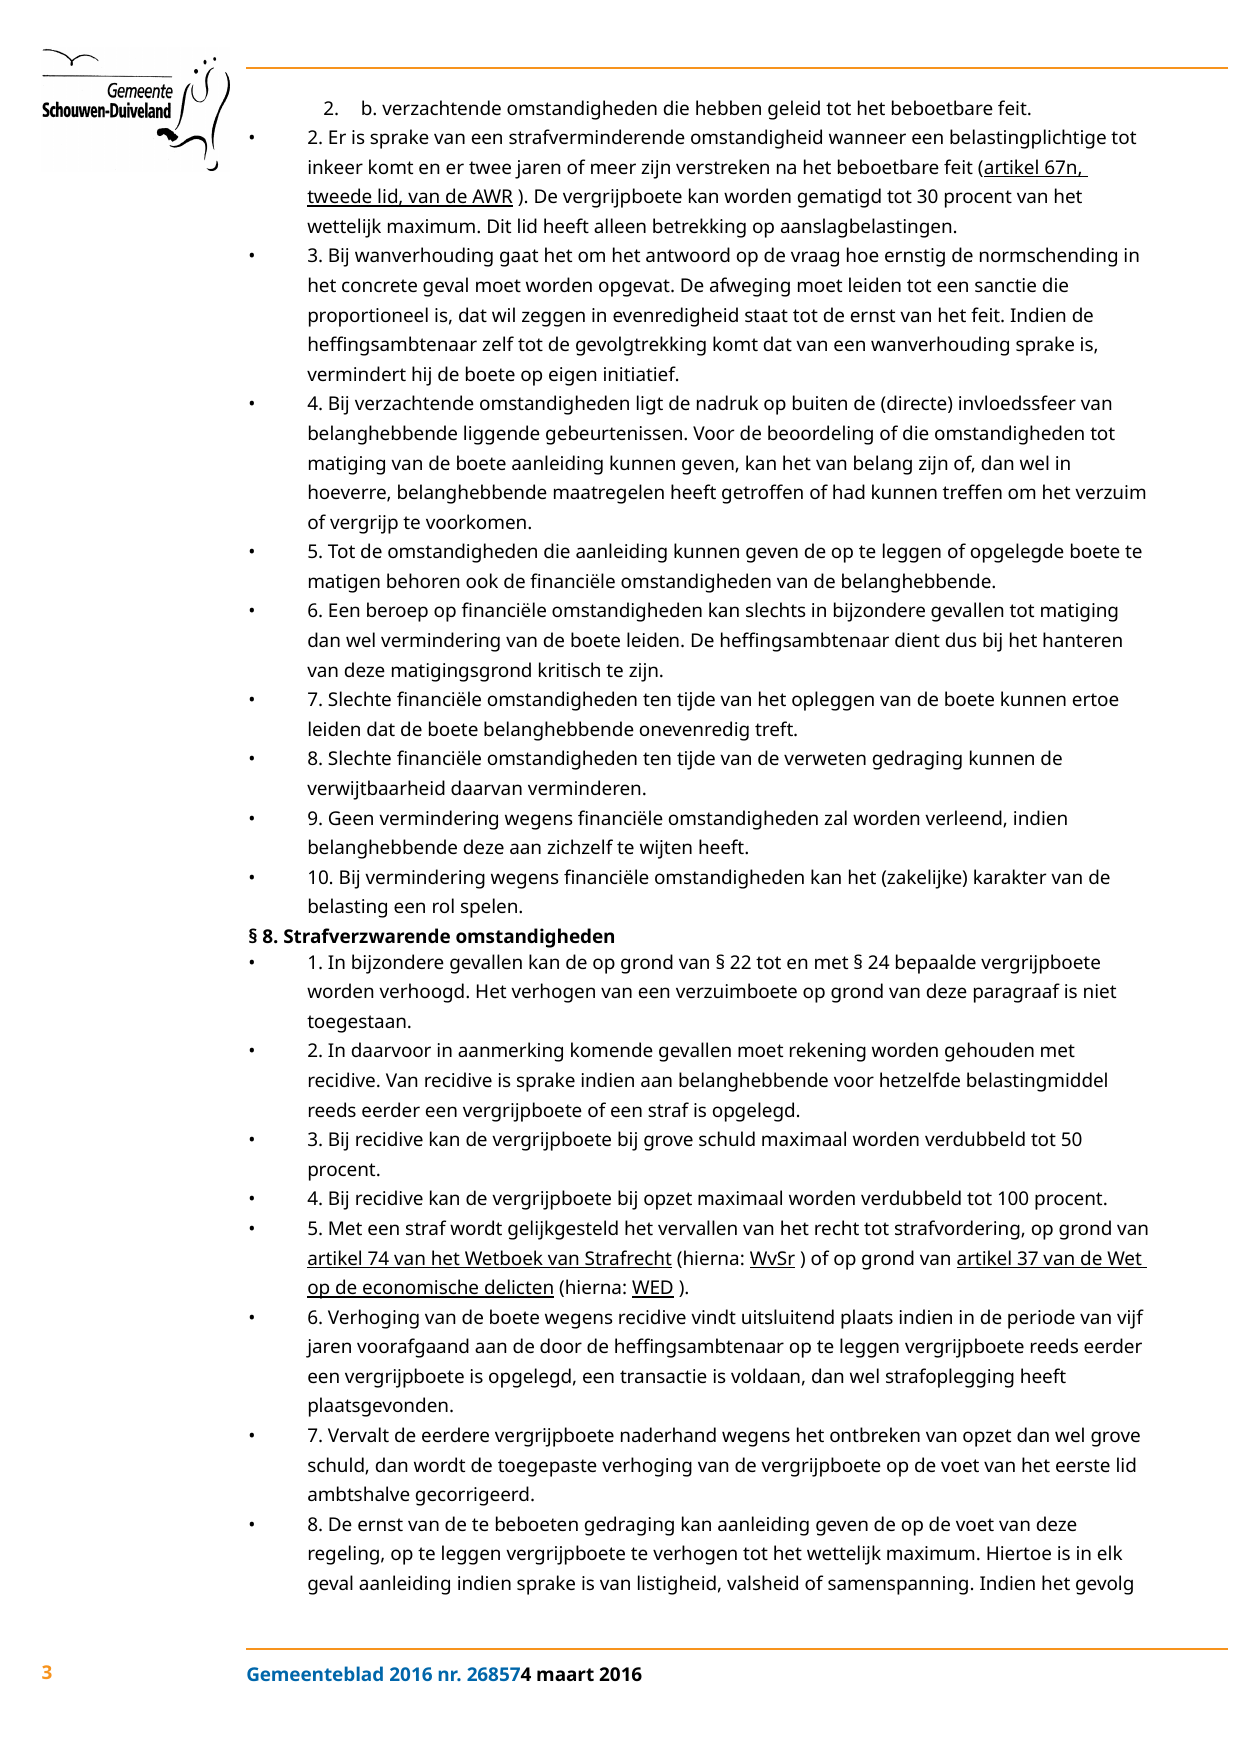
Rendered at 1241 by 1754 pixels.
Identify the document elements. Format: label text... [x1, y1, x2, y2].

list 7. Vervalt de eerdere vergrijpboete naderhand wegens het ontbreken van opzet dan wel grove schuld, dan wordt de toegepaste verhoging van de vergrijpboete op de voet van het eerste lid ambtshalve gecorrigeerd. [248, 1422, 1152, 1507]
text § 8. Strafverzwarende omstandigheden [248, 923, 1152, 949]
list 9. Geen vermindering wegens financiële omstandigheden zal worden verleend, indien belanghebbende deze aan zichzelf te wijten heeft. [248, 805, 1152, 860]
list b. verzachtende omstandigheden die hebben geleid tot het beboetbare feit. [323, 95, 1152, 121]
list 6. Verhoging van de boete wegens recidive vindt uitsluitend plaats indien in de periode van vijf jaren voorafgaand aan de door de heffingsambtenaar op te leggen vergrijpboete reeds eerder een vergrijpboete is opgelegd, een transactie is voldaan, dan wel strafoplegging heeft plaatsgevonden. [248, 1304, 1152, 1418]
list 4. Bij verzachtende omstandigheden ligt de nadruk op buiten de (directe) invloedssfeer van belanghebbende liggende gebeurtenissen. Voor de beoordeling of die omstandigheden tot matiging van de boete aanleiding kunnen geven, kan het van belang zijn of, dan wel in hoeverre, belanghebbende maatregelen heeft getroffen of had kunnen treffen om het verzuim of vergrijp te voorkomen. [248, 391, 1152, 535]
list 4. Bij recidive kan de vergrijpboete bij opzet maximaal worden verdubbeld tot 100 procent. [248, 1186, 1152, 1211]
list 2. Er is sprake van een strafverminderende omstandigheid wanneer een belastingplichtige tot inkeer komt en er twee jaren of meer zijn verstreken na het beboetbare feit (artikel 67n, tweede lid, van de AWR ). De vergrijpboete kan worden gematigd tot 30 procent van het wettelijk maximum. Dit lid heeft alleen betrekking op aanslagbelastingen. [248, 124, 1152, 239]
list 8. Slechte financiële omstandigheden ten tijde van de verweten gedraging kunnen de verwijtbaarheid daarvan verminderen. [248, 746, 1152, 801]
list 5. Tot de omstandigheden die aanleiding kunnen geven de op te leggen of opgelegde boete te matigen behoren ook de financiële omstandigheden van de belanghebbende. [248, 538, 1152, 594]
list 2. In daarvoor in aanmerking komende gevallen moet rekening worden gehouden met recidive. Van recidive is sprake indien aan belanghebbende voor hetzelfde belastingmiddel reeds eerder een vergrijpboete of een straf is opgelegd. [248, 1038, 1152, 1122]
list 8. De ernst van de te beboeten gedraging kan aanleiding geven de op de voet van deze regeling, op te leggen vergrijpboete te verhogen tot het wettelijk maximum. Hiertoe is in elk geval aanleiding indien sprake is van listigheid, valsheid of samenspanning. Indien het gevolg [248, 1511, 1152, 1596]
list 3. Bij recidive kan de vergrijpboete bij grove schuld maximaal worden verdubbeld tot 50 procent. [248, 1126, 1152, 1182]
list 3. Bij wanverhouding gaat het om het antwoord op de vraag hoe ernstig de normschending in het concrete geval moet worden opgevat. De afweging moet leiden tot een sanctie die proportioneel is, dat wil zeggen in evenredigheid staat tot de ernst van het feit. Indien de heffingsambtenaar zelf tot de gevolgtrekking komt dat van een wanverhouding sprake is, vermindert hij de boete op eigen initiatief. [248, 243, 1152, 387]
list 10. Bij vermindering wegens financiële omstandigheden kan het (zakelijke) karakter van de belasting een rol spelen. [248, 864, 1152, 919]
list 1. In bijzondere gevallen kan de op grond van § 22 tot en met § 24 bepaalde vergrijpboete worden verhoogd. Het verhogen van een verzuimboete op grond van deze paragraaf is niet toegestaan. [248, 949, 1152, 1034]
list 6. Een beroep op financiële omstandigheden kan slechts in bijzondere gevallen tot matiging dan wel vermindering van de boete leiden. De heffingsambtenaar dient dus bij het hanteren van deze matigingsgrond kritisch te zijn. [248, 598, 1152, 683]
list 5. Met een straf wordt gelijkgesteld het vervallen van het recht tot strafvordering, op grond van artikel 74 van het Wetboek van Strafrecht (hierna: WvSr ) of op grond van artikel 37 van de Wet op de economische delicten (hierna: WED ). [248, 1215, 1152, 1300]
list 7. Slechte financiële omstandigheden ten tijde van het opleggen van de boete kunnen ertoe leiden dat de boete belanghebbende onevenredig treft. [248, 686, 1152, 742]
picture [41, 47, 231, 172]
